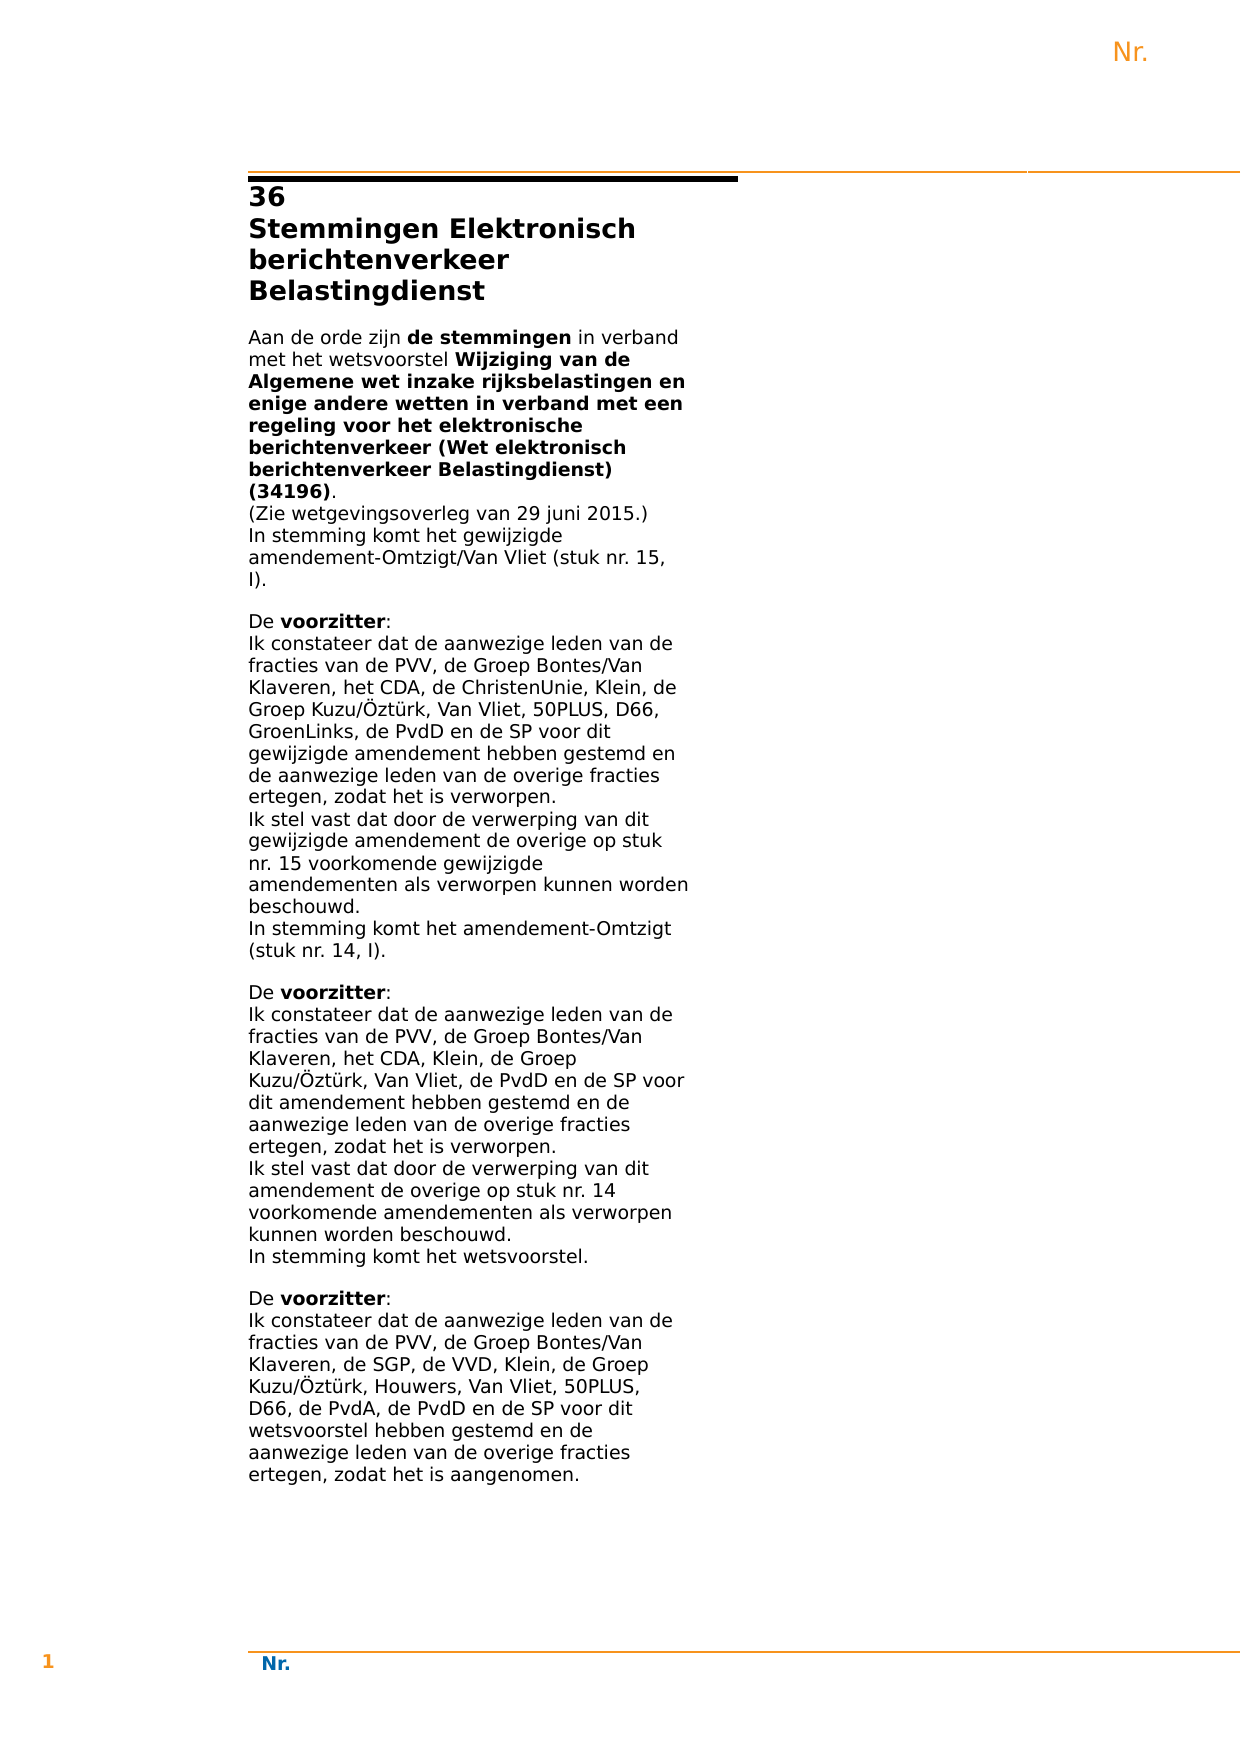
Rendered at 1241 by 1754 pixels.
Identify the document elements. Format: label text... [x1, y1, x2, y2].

text De voorzitter: [248, 1288, 691, 1310]
text Ik stel vast dat door de verwerping van dit amendement de overige op stuk nr. 14 voorkomende amendementen als verworpen kunnen worden beschouwd. [248, 1158, 691, 1246]
text De voorzitter: [248, 611, 691, 633]
text Ik constateer dat de aanwezige leden van de fracties van de PVV, de Groep Bontes/Van Klaveren, het CDA, de ChristenUnie, Klein, de Groep Kuzu/Öztürk, Van Vliet, 50PLUS, D66, GroenLinks, de PvdD en de SP voor dit gewijzigde amendement hebben gestemd en de aanwezige leden van de overige fracties ertegen, zodat het is verworpen. [248, 633, 691, 808]
text In stemming komt het amendement-Omtzigt (stuk nr. 14, I). [248, 918, 691, 962]
title 36 Stemmingen Elektronisch berichtenverkeer Belastingdienst [248, 182, 691, 307]
text (Zie wetgevingsoverleg van 29 juni 2015.) [248, 503, 691, 525]
text Ik constateer dat de aanwezige leden van de fracties van de PVV, de Groep Bontes/Van Klaveren, het CDA, Klein, de Groep Kuzu/Öztürk, Van Vliet, de PvdD en de SP voor dit amendement hebben gestemd en de aanwezige leden van de overige fracties ertegen, zodat het is verworpen. [248, 1004, 691, 1158]
text Ik constateer dat de aanwezige leden van de fracties van de PVV, de Groep Bontes/Van Klaveren, de SGP, de VVD, Klein, de Groep Kuzu/Öztürk, Houwers, Van Vliet, 50PLUS, D66, de PvdA, de PvdD en de SP voor dit wetsvoorstel hebben gestemd en de aanwezige leden van de overige fracties ertegen, zodat het is aangenomen. [248, 1310, 691, 1486]
text De voorzitter: [248, 982, 691, 1004]
text Ik stel vast dat door de verwerping van dit gewijzigde amendement de overige op stuk nr. 15 voorkomende gewijzigde amendementen als verworpen kunnen worden beschouwd. [248, 808, 691, 918]
text Aan de orde zijn de stemmingen in verband met het wetsvoorstel Wijziging van de Algemene wet inzake rijksbelastingen en enige andere wetten in verband met een regeling voor het elektronische berichtenverkeer (Wet elektronisch berichtenverkeer Belastingdienst) (34196). [248, 327, 691, 503]
text In stemming komt het gewijzigde amendement-Omtzigt/Van Vliet (stuk nr. 15, I). [248, 525, 691, 591]
text In stemming komt het wetsvoorstel. [248, 1246, 691, 1268]
